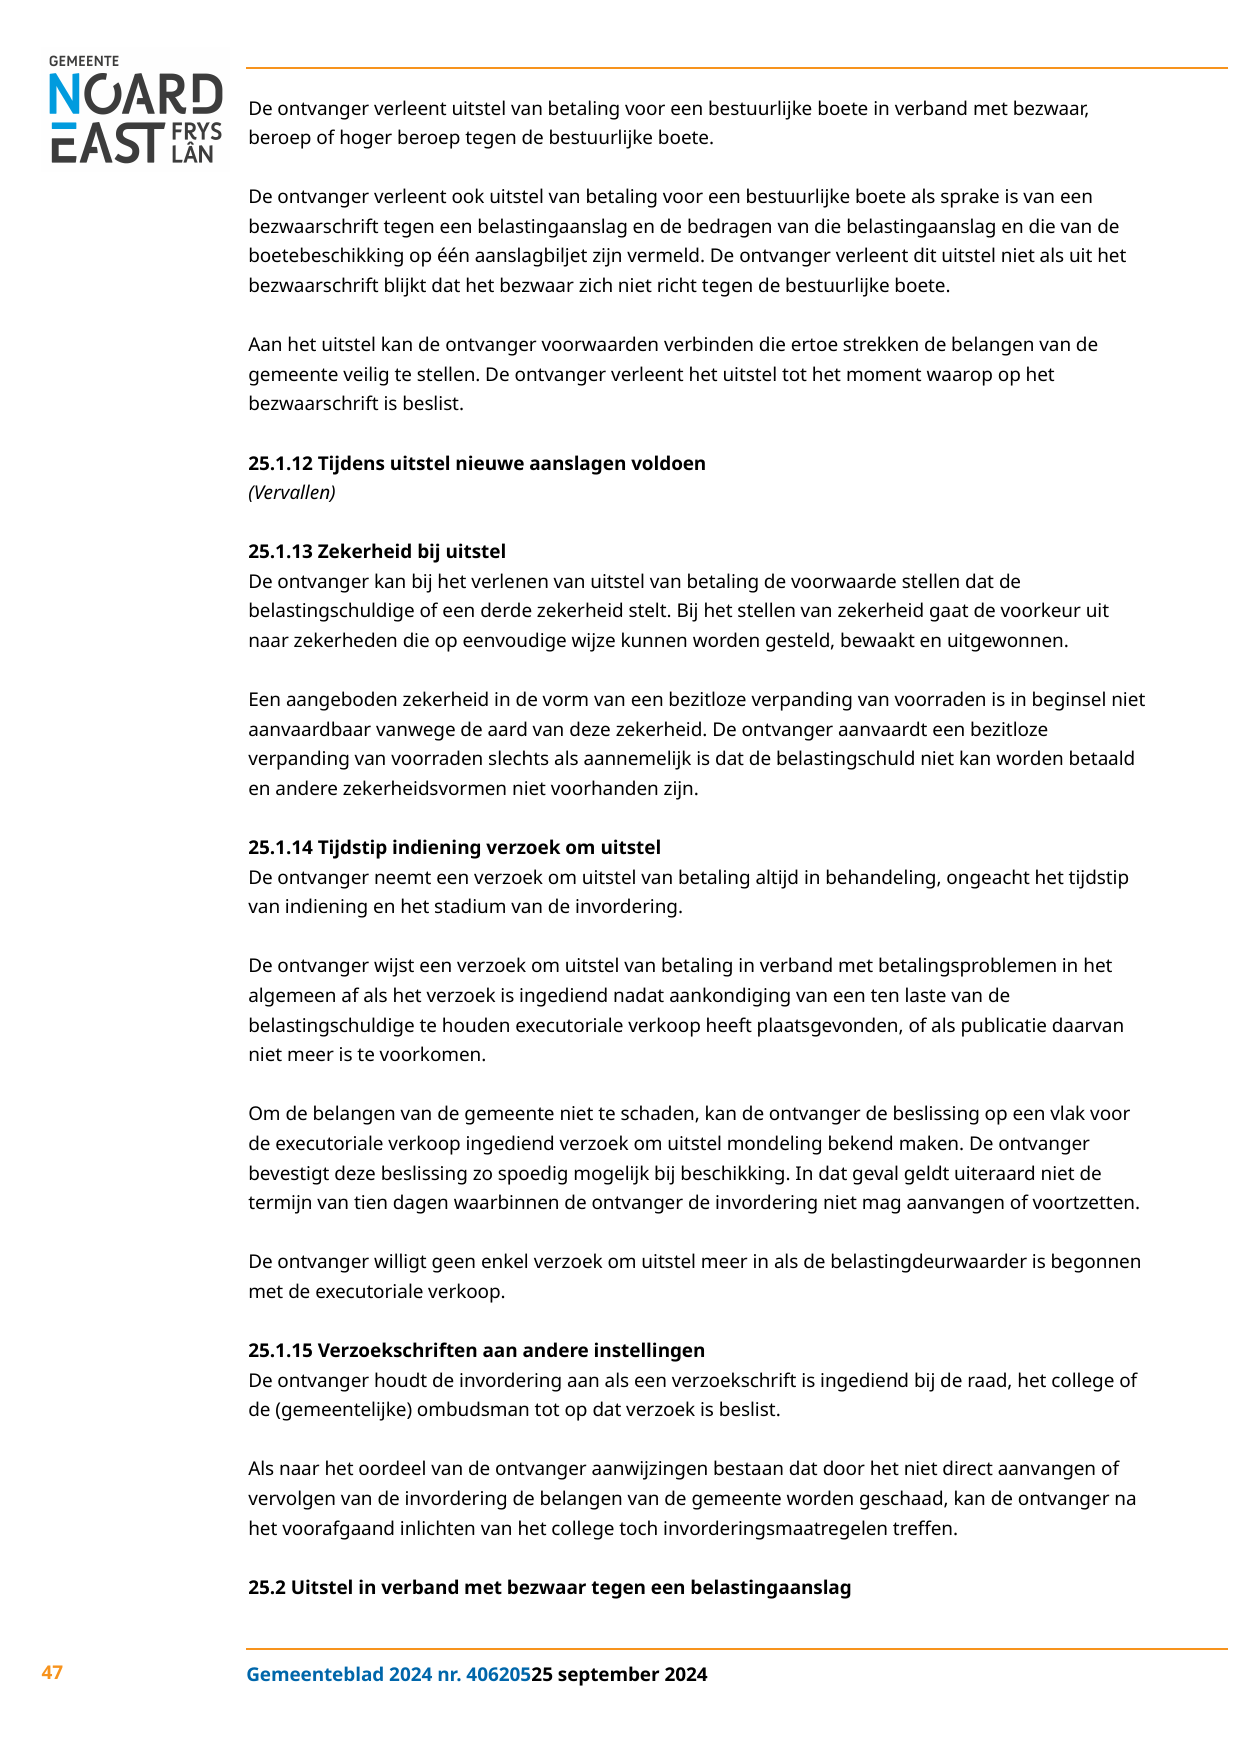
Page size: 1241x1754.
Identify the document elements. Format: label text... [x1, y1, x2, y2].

text Om de belangen van de gemeente niet te schaden, kan de ontvanger de beslissing op een vlak voor de executoriale verkoop ingediend verzoek om uitstel mondeling bekend maken. De ontvanger bevestigt deze beslissing zo spoedig mogelijk bij beschikking. In dat geval geldt uiteraard niet de termijn van tien dagen waarbinnen de ontvanger de invordering niet mag aanvangen of voortzetten. [248, 1101, 1152, 1215]
text 25.1.12 Tijdens uitstel nieuwe aanslagen voldoen [248, 450, 1152, 476]
text De ontvanger houdt de invordering aan als een verzoekschrift is ingediend bij de raad, het college of de (gemeentelijke) ombudsman tot op dat verzoek is beslist. [248, 1367, 1152, 1422]
text 25.1.15 Verzoekschriften aan andere instellingen [248, 1337, 1152, 1363]
text De ontvanger neemt een verzoek om uitstel van betaling altijd in behandeling, ongeacht het tijdstip van indiening en het stadium van de invordering. [248, 864, 1152, 919]
text Een aangeboden zekerheid in de vorm van een bezitloze verpanding van voorraden is in beginsel niet aanvaardbaar vanwege de aard van deze zekerheid. De ontvanger aanvaardt een bezitloze verpanding van voorraden slechts als aannemelijk is dat de belastingschuld niet kan worden betaald en andere zekerheidsvormen niet voorhanden zijn. [248, 686, 1152, 801]
text De ontvanger verleent ook uitstel van betaling voor een bestuurlijke boete als sprake is van een bezwaarschrift tegen een belastingaanslag en de bedragen van die belastingaanslag en die van de boetebeschikking op één aanslagbiljet zijn vermeld. De ontvanger verleent dit uitstel niet als uit het bezwaarschrift blijkt dat het bezwaar zich niet richt tegen de bestuurlijke boete. [248, 183, 1152, 298]
text Aan het uitstel kan de ontvanger voorwaarden verbinden die ertoe strekken de belangen van de gemeente veilig te stellen. De ontvanger verleent het uitstel tot het moment waarop op het bezwaarschrift is beslist. [248, 331, 1152, 416]
text De ontvanger willigt geen enkel verzoek om uitstel meer in als de belastingdeurwaarder is begonnen met de executoriale verkoop. [248, 1248, 1152, 1304]
text 25.1.14 Tijdstip indiening verzoek om uitstel [248, 834, 1152, 860]
picture [41, 47, 231, 172]
text Als naar het oordeel van de ontvanger aanwijzingen bestaan dat door het niet direct aanvangen of vervolgen van de invordering de belangen van de gemeente worden geschaad, kan de ontvanger na het voorafgaand inlichten van het college toch invorderingsmaatregelen treffen. [248, 1456, 1152, 1541]
text (Vervallen) [248, 479, 1152, 505]
text De ontvanger kan bij het verlenen van uitstel van betaling de voorwaarde stellen dat de belastingschuldige of een derde zekerheid stelt. Bij het stellen van zekerheid gaat de voorkeur uit naar zekerheden die op eenvoudige wijze kunnen worden gesteld, bewaakt en uitgewonnen. [248, 568, 1152, 653]
text De ontvanger verleent uitstel van betaling voor een bestuurlijke boete in verband met bezwaar, beroep of hoger beroep tegen de bestuurlijke boete. [248, 95, 1152, 150]
text 25.1.13 Zekerheid bij uitstel [248, 538, 1152, 564]
text De ontvanger wijst een verzoek om uitstel van betaling in verband met betalingsproblemen in het algemeen af als het verzoek is ingediend nadat aankondiging van een ten laste van de belastingschuldige te houden executoriale verkoop heeft plaatsgevonden, of als publicatie daarvan niet meer is te voorkomen. [248, 953, 1152, 1067]
text 25.2 Uitstel in verband met bezwaar tegen een belastingaanslag [248, 1574, 1152, 1600]
